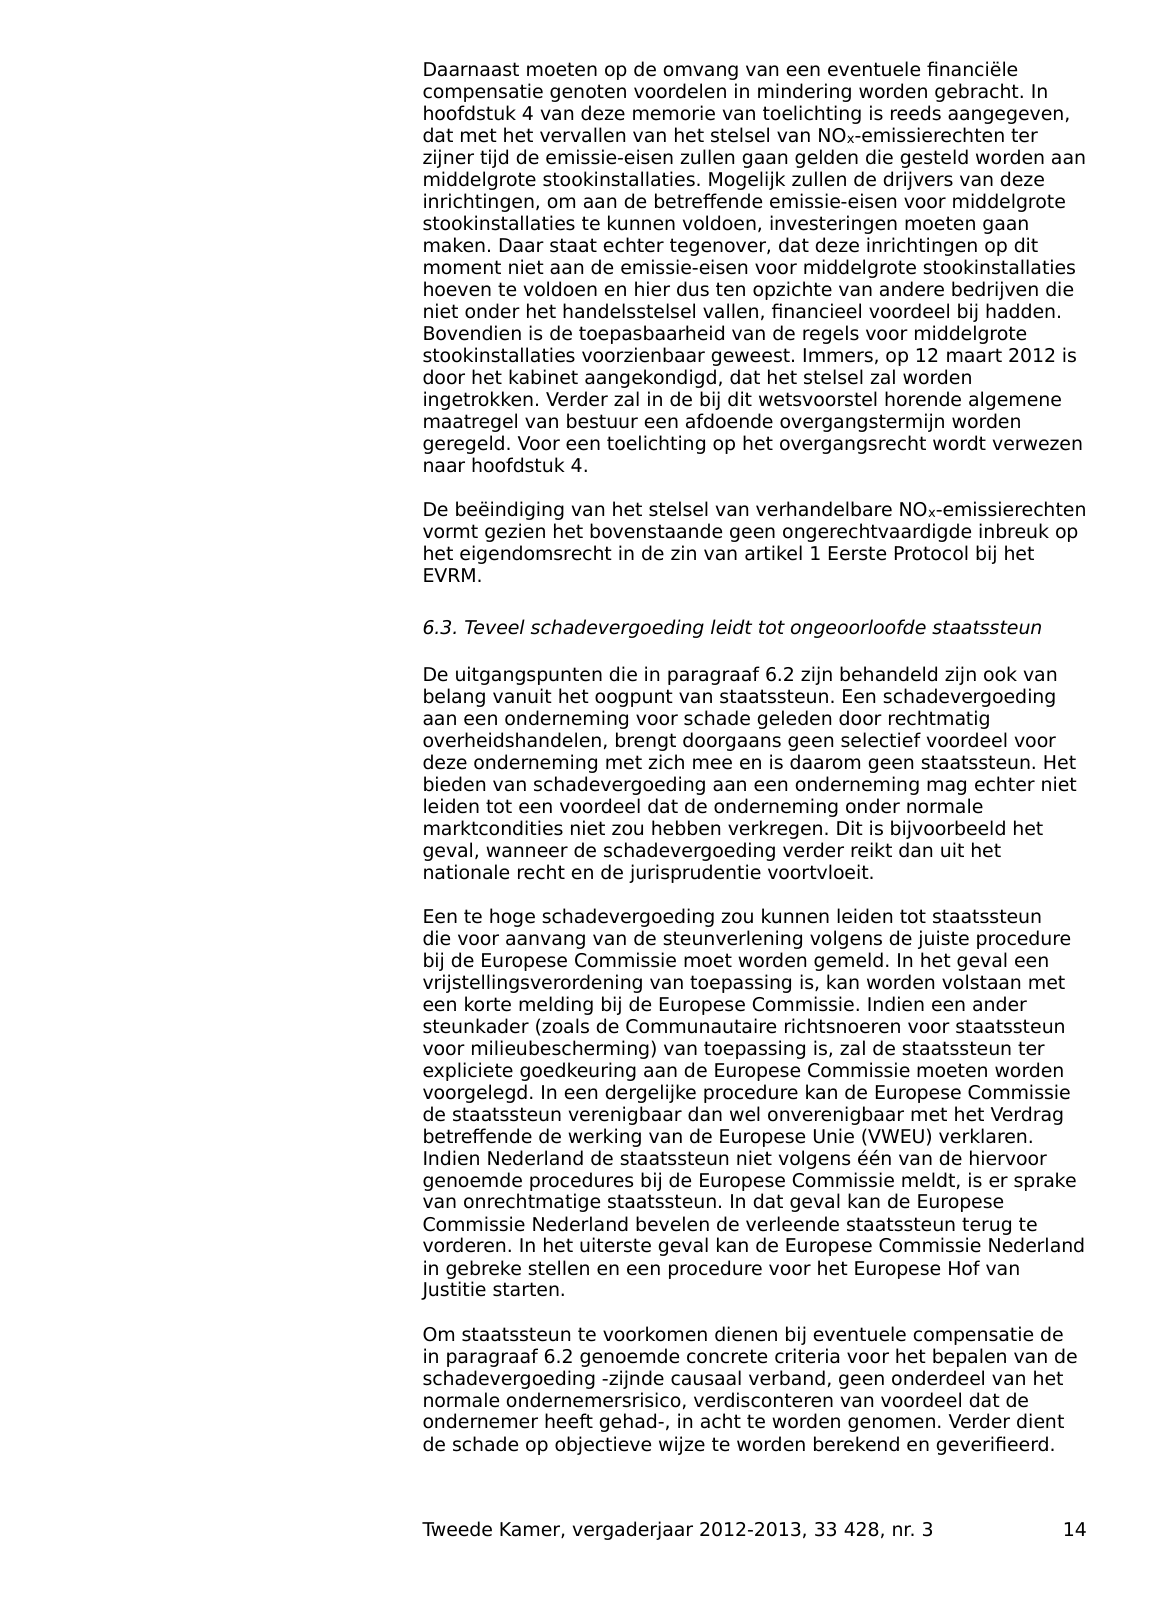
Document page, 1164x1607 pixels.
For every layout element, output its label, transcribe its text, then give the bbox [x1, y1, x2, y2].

text Om staatssteun te voorkomen dienen bij eventuele compensatie de in paragraaf 6.2 genoemde concrete criteria voor het bepalen van de schadevergoeding -zijnde causaal verband, geen onderdeel van het normale ondernemersrisico, verdisconteren van voordeel dat de ondernemer heeft gehad-, in acht te worden genomen. Verder dient de schade op objectieve wijze te worden berekend en geverifieerd. [422, 1323, 1087, 1455]
text Daarnaast moeten op de omvang van een eventuele financiële compensatie genoten voordelen in mindering worden gebracht. In hoofdstuk 4 van deze memorie van toelichting is reeds aangegeven, dat met het vervallen van het stelsel van NOx-emissierechten ter zijner tijd de emissie-eisen zullen gaan gelden die gesteld worden aan middelgrote stookinstallaties. Mogelijk zullen de drijvers van deze inrichtingen, om aan de betreffende emissie-eisen voor middelgrote stookinstallaties te kunnen voldoen, investeringen moeten gaan maken. Daar staat echter tegenover, dat deze inrichtingen op dit moment niet aan de emissie-eisen voor middelgrote stookinstallaties hoeven te voldoen en hier dus ten opzichte van andere bedrijven die niet onder het handelsstelsel vallen, financieel voordeel bij hadden. Bovendien is de toepasbaarheid van de regels voor middelgrote stookinstallaties voorzienbaar geweest. Immers, op 12 maart 2012 is door het kabinet aangekondigd, dat het stelsel zal worden ingetrokken. Verder zal in de bij dit wetsvoorstel horende algemene maatregel van bestuur een afdoende overgangstermijn worden geregeld. Voor een toelichting op het overgangsrecht wordt verwezen naar hoofdstuk 4. [422, 59, 1087, 477]
subtitle 6.3. Teveel schadevergoeding leidt tot ongeoorloofde staatssteun [422, 617, 1087, 639]
text Een te hoge schadevergoeding zou kunnen leiden tot staatssteun [422, 906, 1087, 928]
text De uitgangspunten die in paragraaf 6.2 zijn behandeld zijn ook van belang vanuit het oogpunt van staatssteun. Een schadevergoeding aan een onderneming voor schade geleden door rechtmatig overheidshandelen, brengt doorgaans geen selectief voordeel voor deze onderneming met zich mee en is daarom geen staatssteun. Het bieden van schadevergoeding aan een onderneming mag echter niet leiden tot een voordeel dat de onderneming onder normale marktcondities niet zou hebben verkregen. Dit is bijvoorbeeld het geval, wanneer de schadevergoeding verder reikt dan uit het nationale recht en de jurisprudentie voortvloeit. [422, 664, 1087, 883]
text die voor aanvang van de steunverlening volgens de juiste procedure bij de Europese Commissie moet worden gemeld. In het geval een vrijstellingsverordening van toepassing is, kan worden volstaan met een korte melding bij de Europese Commissie. Indien een ander steunkader (zoals de Communautaire richtsnoeren voor staatssteun voor milieubescherming) van toepassing is, zal de staatssteun ter expliciete goedkeuring aan de Europese Commissie moeten worden voorgelegd. In een dergelijke procedure kan de Europese Commissie de staatssteun verenigbaar dan wel onverenigbaar met het Verdrag betreffende de werking van de Europese Unie (VWEU) verklaren. Indien Nederland de staatssteun niet volgens één van de hiervoor genoemde procedures bij de Europese Commissie meldt, is er sprake van onrechtmatige staatssteun. In dat geval kan de Europese Commissie Nederland bevelen de verleende staatssteun terug te vorderen. In het uiterste geval kan de Europese Commissie Nederland in gebreke stellen en een procedure voor het Europese Hof van Justitie starten. [422, 928, 1087, 1301]
text De beëindiging van het stelsel van verhandelbare NOx-emissierechten vormt gezien het bovenstaande geen ongerechtvaardigde inbreuk op het eigendomsrecht in de zin van artikel 1 Eerste Protocol bij het EVRM. [422, 499, 1087, 587]
